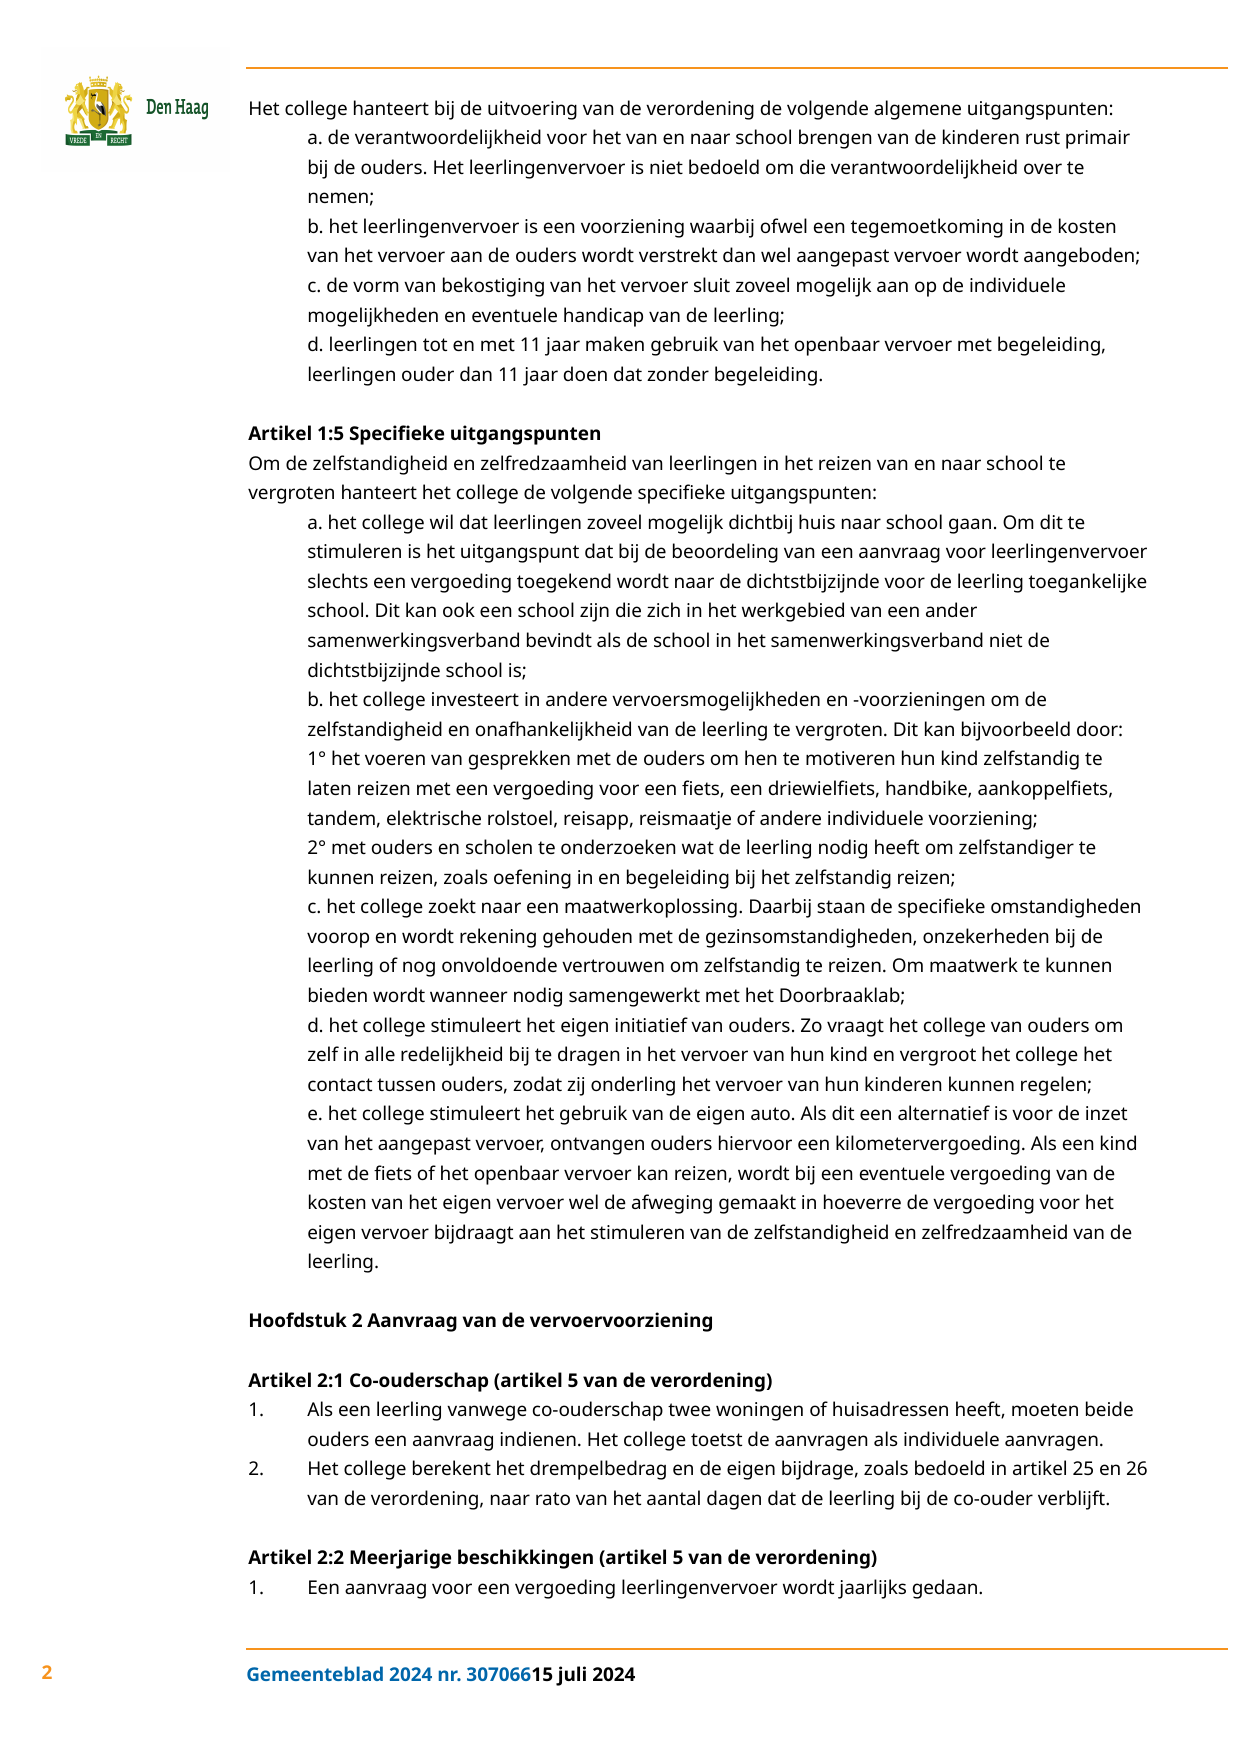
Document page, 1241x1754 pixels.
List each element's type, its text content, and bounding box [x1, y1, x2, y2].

list d. leerlingen tot en met 11 jaar maken gebruik van het openbaar vervoer met begeleiding, leerlingen ouder dan 11 jaar doen dat zonder begeleiding. [248, 331, 1152, 387]
list a. het college wil dat leerlingen zoveel mogelijk dichtbij huis naar school gaan. Om dit te stimuleren is het uitgangspunt dat bij de beoordeling van een aanvraag voor leerlingenvervoer slechts een vergoeding toegekend wordt naar de dichtstbijzijnde voor de leerling toegankelijke school. Dit kan ook een school zijn die zich in het werkgebied van een ander samenwerkingsverband bevindt als de school in het samenwerkingsverband niet de dichtstbijzijnde school is; [248, 509, 1152, 683]
text Hoofdstuk 2 Aanvraag van de vervoervoorziening [248, 1308, 1152, 1333]
list b. het college investeert in andere vervoersmogelijkheden en -voorzieningen om de zelfstandigheid en onafhankelijkheid van de leerling te vergroten. Dit kan bijvoorbeeld door: [248, 686, 1152, 742]
text Artikel 1:5 Specifieke uitgangspunten [248, 420, 1152, 446]
list Een aanvraag voor een vergoeding leerlingenvervoer wordt jaarlijks gedaan. [248, 1574, 1152, 1600]
text Artikel 2:1 Co-ouderschap (artikel 5 van de verordening) [248, 1367, 1152, 1393]
list 2° met ouders en scholen te onderzoeken wat de leerling nodig heeft om zelfstandiger te kunnen reizen, zoals oefening in en begeleiding bij het zelfstandig reizen; [248, 834, 1152, 890]
list a. de verantwoordelijkheid voor het van en naar school brengen van de kinderen rust primair bij de ouders. Het leerlingenvervoer is niet bedoeld om die verantwoordelijkheid over te nemen; [248, 124, 1152, 209]
list Het college berekent het drempelbedrag en de eigen bijdrage, zoals bedoeld in artikel 25 en 26 van de verordening, naar rato van het aantal dagen dat de leerling bij de co-ouder verblijft. [248, 1456, 1152, 1511]
list c. het college zoekt naar een maatwerkoplossing. Daarbij staan de specifieke omstandigheden voorop en wordt rekening gehouden met de gezinsomstandigheden, onzekerheden bij de leerling of nog onvoldoende vertrouwen om zelfstandig te reizen. Om maatwerk te kunnen bieden wordt wanneer nodig samengewerkt met het Doorbraaklab; [248, 893, 1152, 1008]
text Artikel 2:2 Meerjarige beschikkingen (artikel 5 van de verordening) [248, 1544, 1152, 1570]
text Het college hanteert bij de uitvoering van de verordening de volgende algemene uitgangspunten: [248, 95, 1152, 121]
list e. het college stimuleert het gebruik van de eigen auto. Als dit een alternatief is voor de inzet van het aangepast vervoer, ontvangen ouders hiervoor een kilometervergoeding. Als een kind met de fiets of het openbaar vervoer kan reizen, wordt bij een eventuele vergoeding van de kosten van het eigen vervoer wel de afweging gemaakt in hoeverre de vergoeding voor het eigen vervoer bijdraagt aan het stimuleren van de zelfstandigheid en zelfredzaamheid van de leerling. [248, 1101, 1152, 1274]
list d. het college stimuleert het eigen initiatief van ouders. Zo vraagt het college van ouders om zelf in alle redelijkheid bij te dragen in het vervoer van hun kind en vergroot het college het contact tussen ouders, zodat zij onderling het vervoer van hun kinderen kunnen regelen; [248, 1012, 1152, 1097]
list b. het leerlingenvervoer is een voorziening waarbij ofwel een tegemoetkoming in de kosten van het vervoer aan de ouders wordt verstrekt dan wel aangepast vervoer wordt aangeboden; [248, 213, 1152, 268]
list 1° het voeren van gesprekken met de ouders om hen te motiveren hun kind zelfstandig te laten reizen met een vergoeding voor een fiets, een driewielfiets, handbike, aankoppelfiets, tandem, elektrische rolstoel, reisapp, reismaatje of andere individuele voorziening; [248, 746, 1152, 831]
picture [41, 47, 231, 172]
list Als een leerling vanwege co-ouderschap twee woningen of huisadressen heeft, moeten beide ouders een aanvraag indienen. Het college toetst de aanvragen als individuele aanvragen. [248, 1396, 1152, 1452]
text Om de zelfstandigheid en zelfredzaamheid van leerlingen in het reizen van en naar school te vergroten hanteert het college de volgende specifieke uitgangspunten: [248, 450, 1152, 505]
list c. de vorm van bekostiging van het vervoer sluit zoveel mogelijk aan op de individuele mogelijkheden en eventuele handicap van de leerling; [248, 272, 1152, 328]
